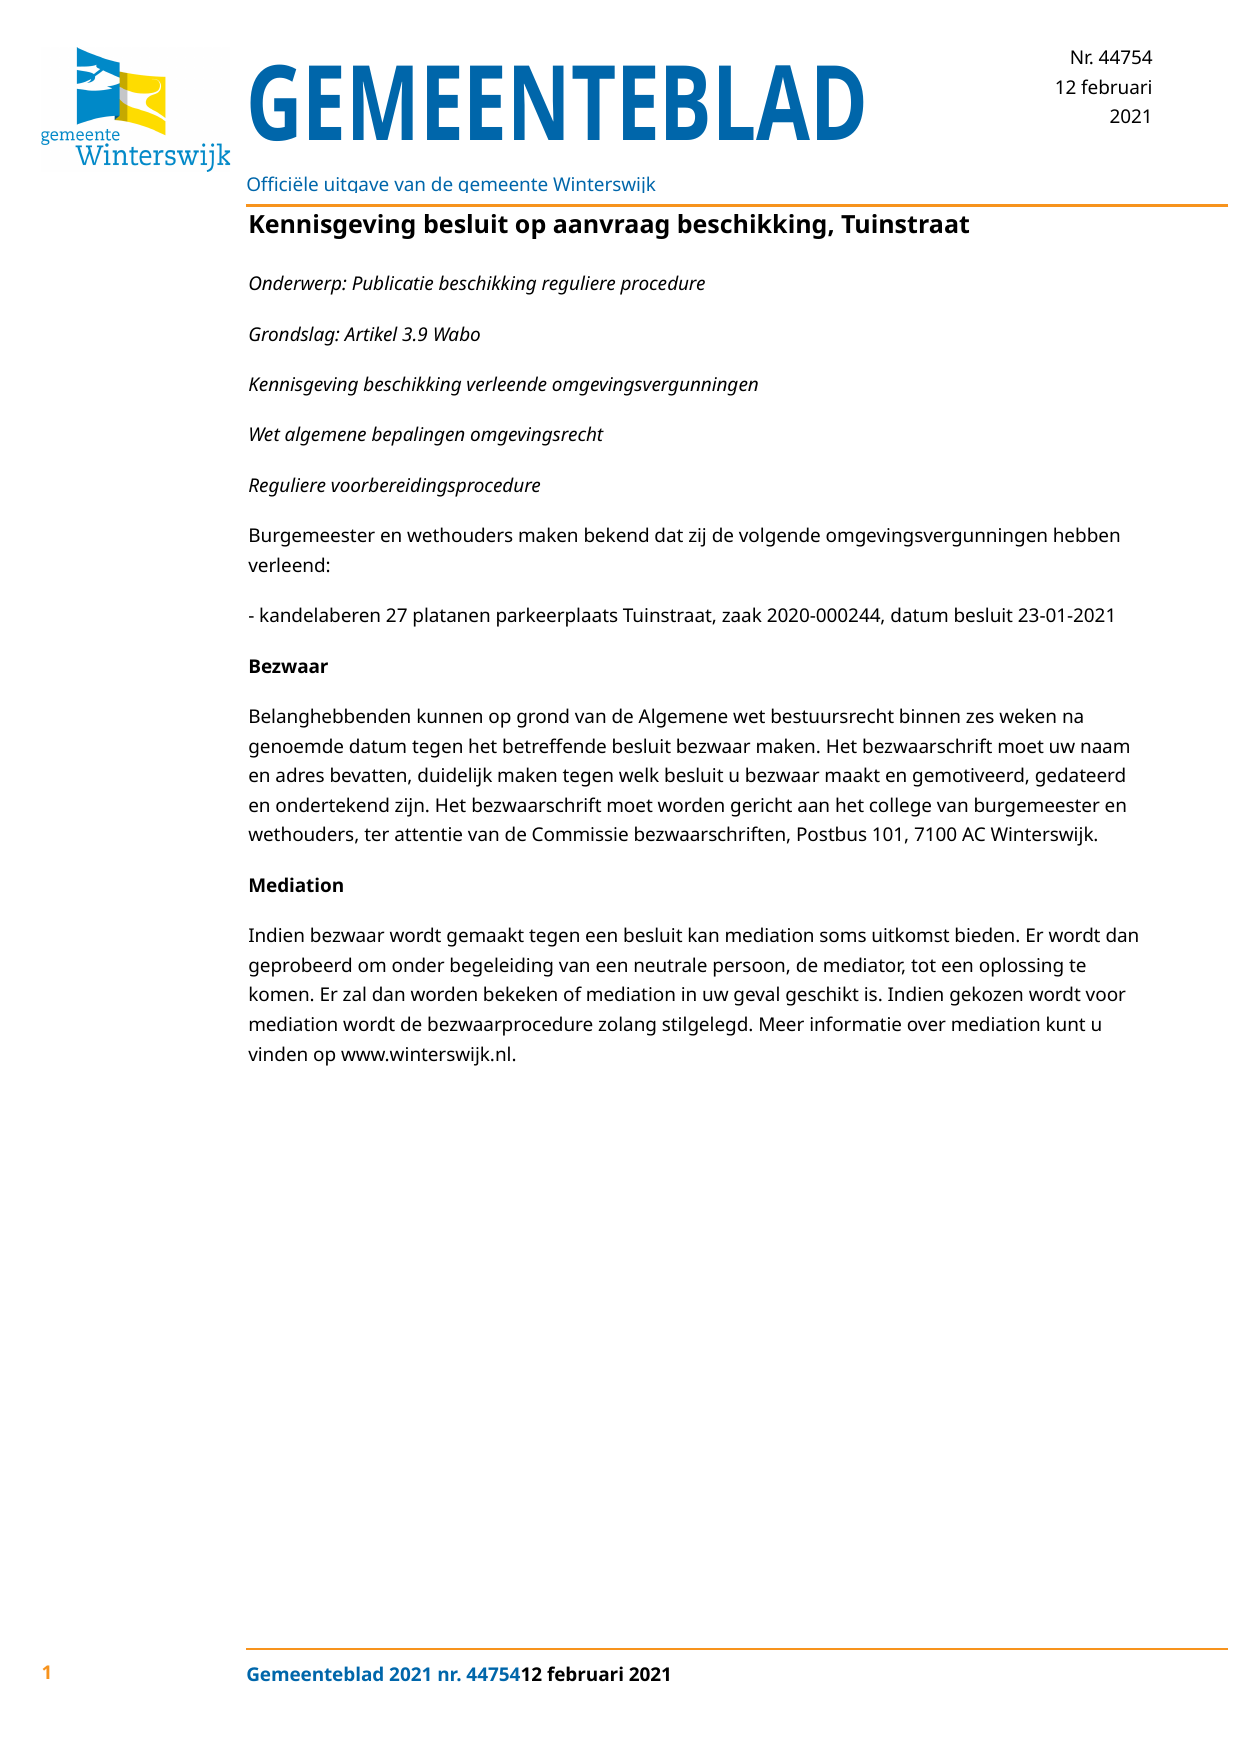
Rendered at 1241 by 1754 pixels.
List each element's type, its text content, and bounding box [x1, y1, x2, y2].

picture [225, 153, 231, 162]
text Indien bezwaar wordt gemaakt tegen een besluit kan mediation soms uitkomst bieden. Er wordt dan geprobeerd om onder begeleiding van een neutrale persoon, de mediator, tot een oplossing te komen. Er zal dan worden bekeken of mediation in uw geval geschikt is. Indien gekozen wordt voor mediation wordt de bezwaarprocedure zolang stilgelegd. Meer informatie over mediation kunt u vinden op www.winterswijk.nl. [248, 922, 1152, 1066]
text - kandelaberen 27 platanen parkeerplaats Tuinstraat, zaak 2020-000244, datum besluit 23-01-2021 [248, 602, 1152, 628]
text Bezwaar [248, 653, 1152, 678]
text Burgemeester en wethouders maken bekend dat zij de volgende omgevingsvergunningen hebben verleend: [248, 522, 1152, 578]
text Kennisgeving beschikking verleende omgevingsvergunningen [248, 371, 1152, 397]
text Kennisgeving besluit op aanvraag beschikking, Tuinstraat [248, 207, 1152, 241]
text Mediation [248, 872, 1152, 898]
text Grondslag: Artikel 3.9 Wabo [248, 321, 1152, 346]
text Wet algemene bepalingen omgevingsrecht [248, 422, 1152, 447]
picture [41, 47, 231, 172]
text Belanghebbenden kunnen op grond van de Algemene wet bestuursrecht binnen zes weken na genoemde datum tegen het betreffende besluit bezwaar maken. Het bezwaarschrift moet uw naam en adres bevatten, duidelijk maken tegen welk besluit u bezwaar maakt en gemotiveerd, gedateerd en ondertekend zijn. Het bezwaarschrift moet worden gericht aan het college van burgemeester en wethouders, ter attentie van de Commissie bezwaarschriften, Postbus 101, 7100 AC Winterswijk. [248, 703, 1152, 847]
text Reguliere voorbereidingsprocedure [248, 472, 1152, 498]
text Onderwerp: Publicatie beschikking reguliere procedure [248, 270, 1152, 296]
